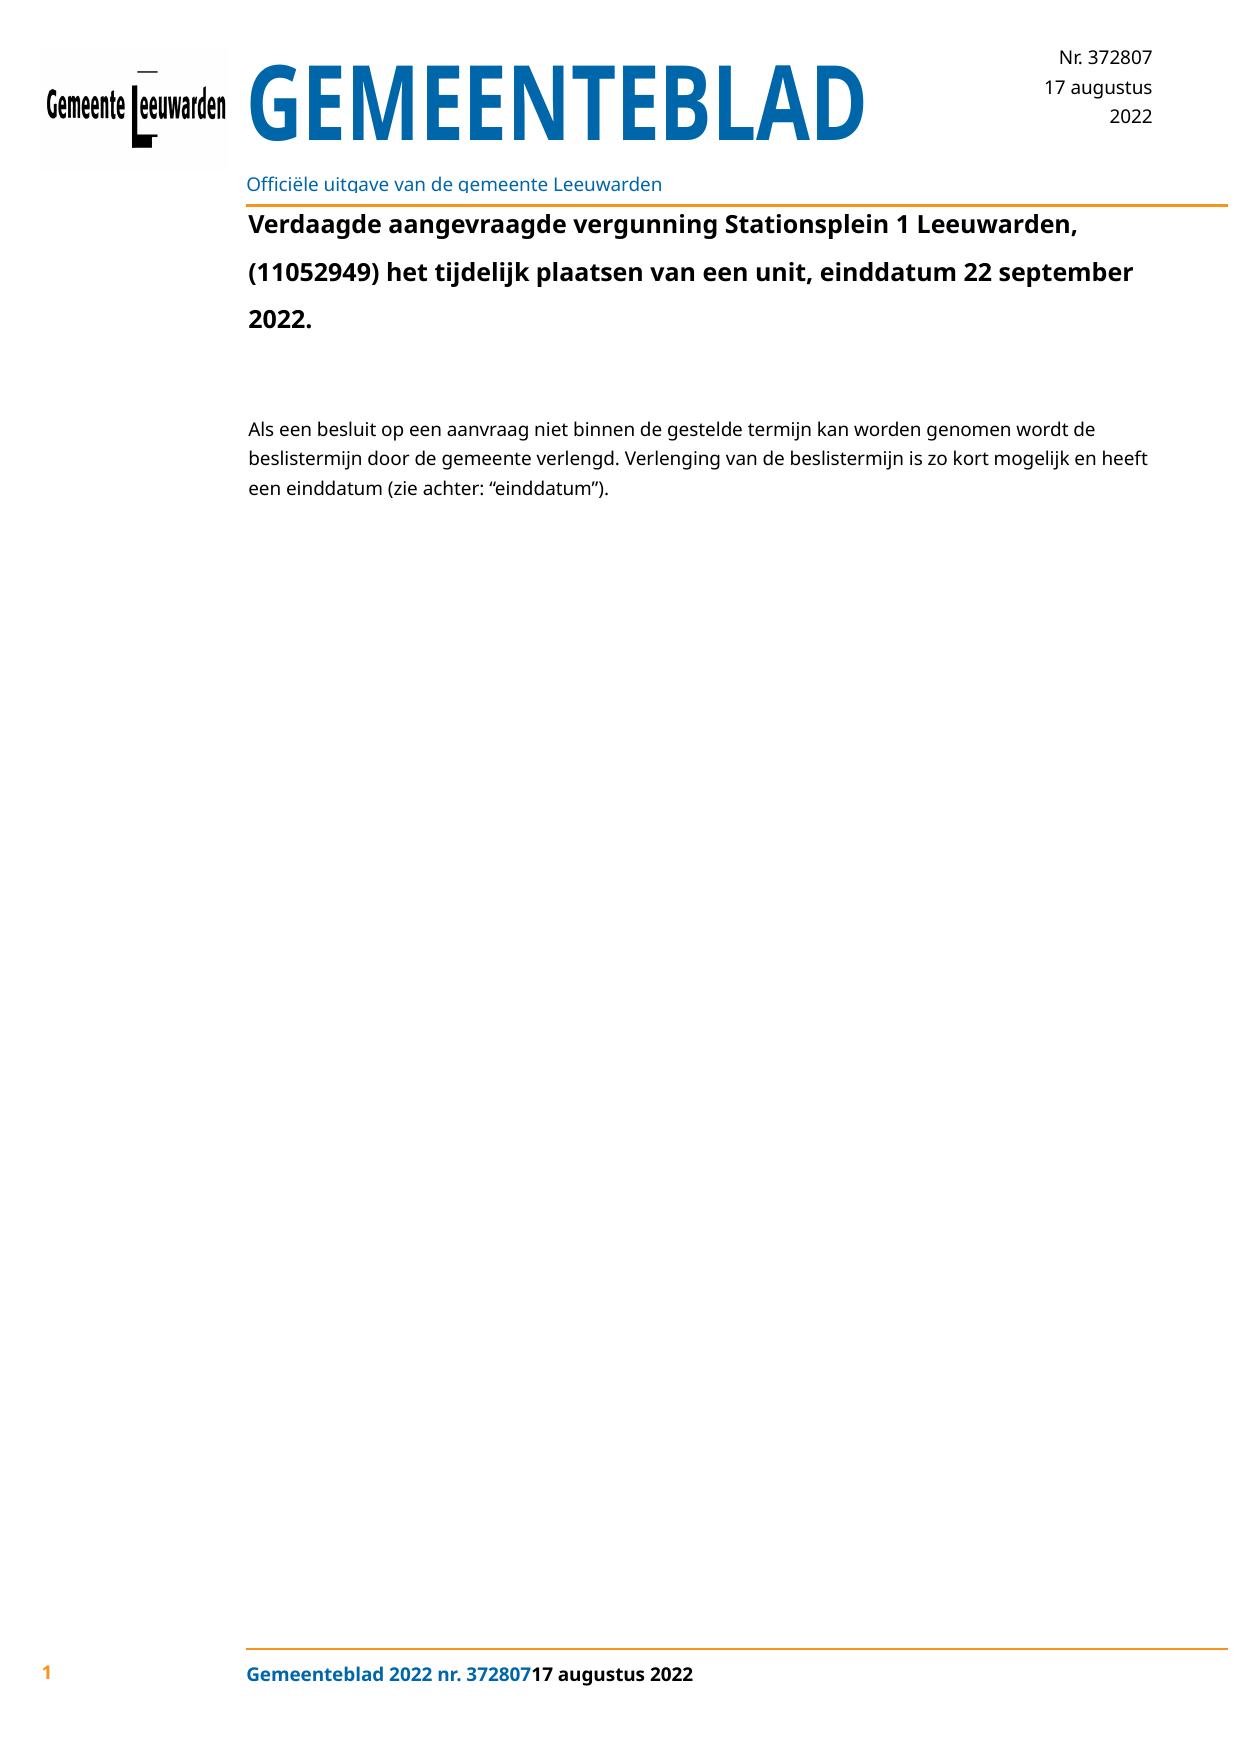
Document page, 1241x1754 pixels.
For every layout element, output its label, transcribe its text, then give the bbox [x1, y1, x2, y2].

text Verdaagde aangevraagde vergunning Stationsplein 1 Leeuwarden, (11052949) het tijdelijk plaatsen van een unit, einddatum 22 september 2022. [248, 207, 1152, 336]
text Als een besluit op een aanvraag niet binnen de gestelde termijn kan worden genomen wordt de beslistermijn door de gemeente verlengd. Verlenging van de beslistermijn is zo kort mogelijk en heeft een einddatum (zie achter: “einddatum”). [248, 416, 1152, 501]
picture [41, 47, 231, 172]
